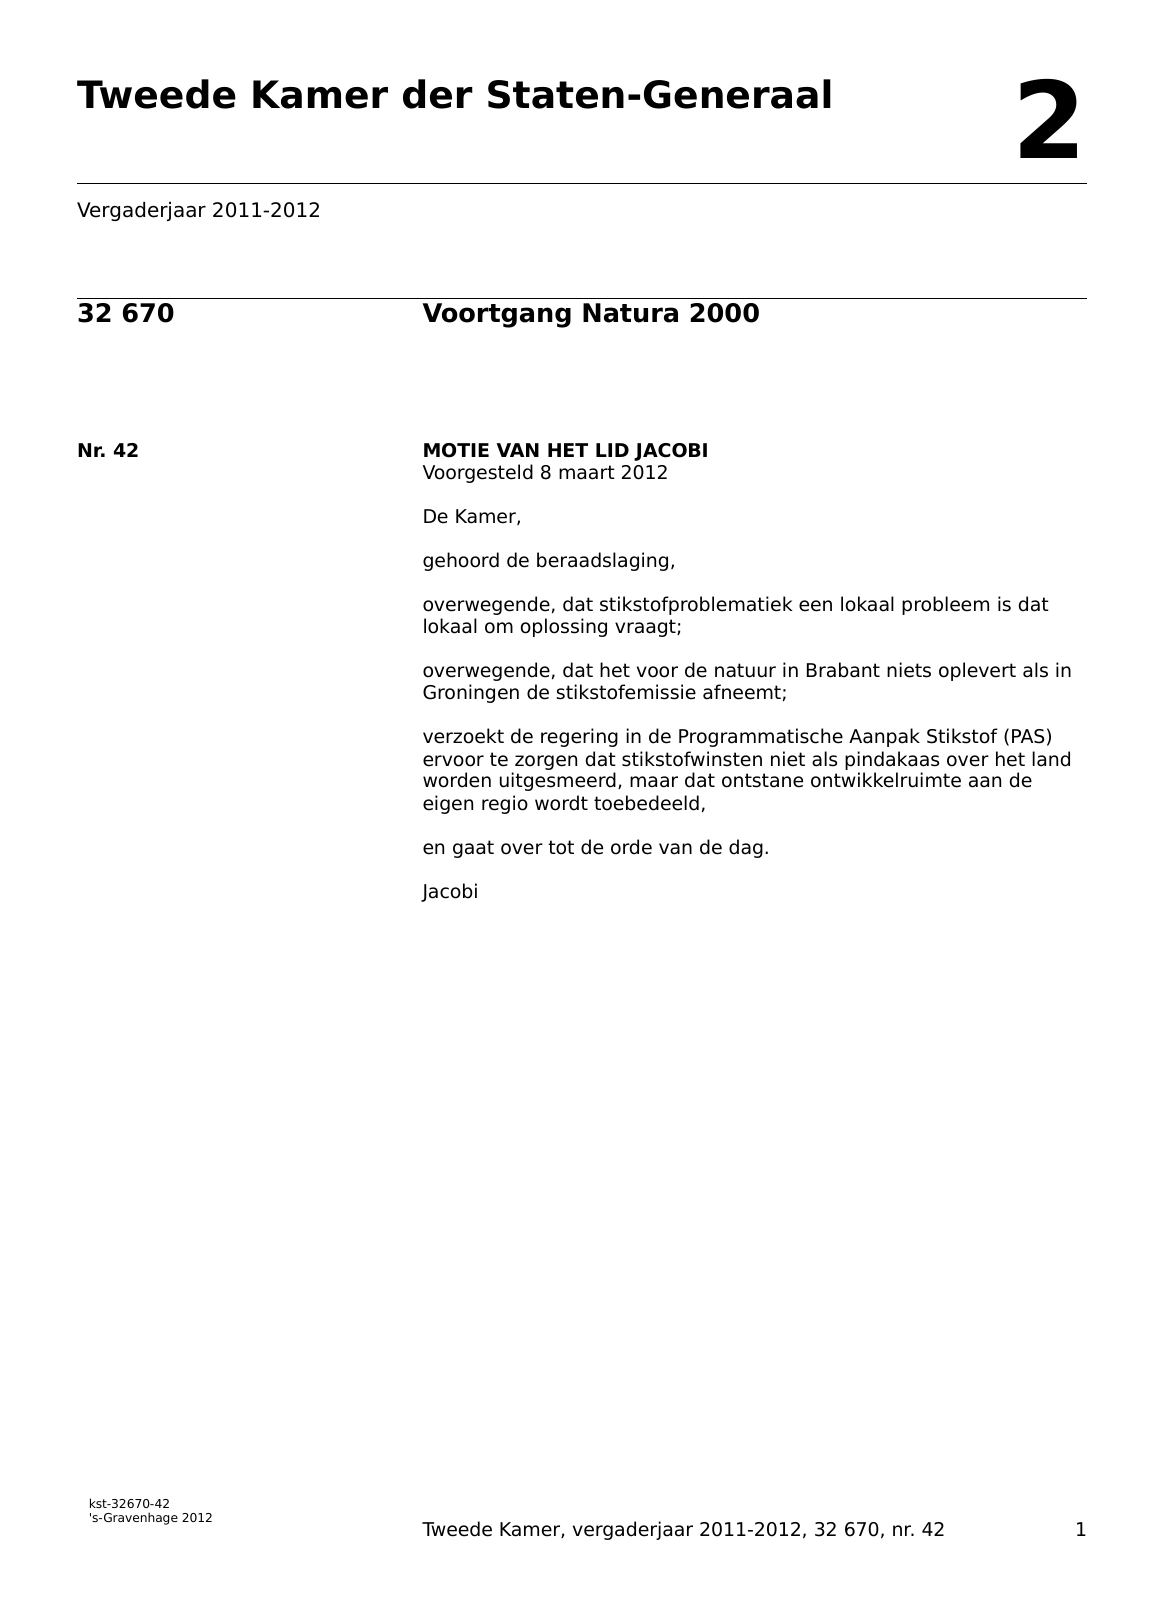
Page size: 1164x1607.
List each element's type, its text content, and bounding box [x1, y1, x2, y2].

text De Kamer, [422, 506, 1087, 528]
text 's-Gravenhage 2012 [88, 1511, 323, 1525]
subtitle Nr. 42 MOTIE VAN HET LID JACOBI [77, 440, 1087, 462]
text Jacobi [422, 881, 1087, 903]
text gehoord de beraadslaging, [422, 550, 1087, 572]
table_header Tweede Kamer der Staten-Generaal [77, 59, 886, 183]
text kst-32670-42 [88, 1497, 323, 1511]
table_header 2 [886, 59, 1087, 183]
text Voorgesteld 8 maart 2012 [422, 462, 1087, 484]
text en gaat over tot de orde van de dag. [422, 837, 1087, 858]
subtitle 32 670 Voortgang Natura 2000 [77, 299, 1087, 329]
text verzoekt de regering in de Programmatische Aanpak Stikstof (PAS) ervoor te zorgen dat stikstofwinsten niet als pindakaas over het land worden uitgesmeerd, maar dat ontstane ontwikkelruimte aan de eigen regio wordt toebedeeld, [422, 726, 1087, 814]
text overwegende, dat stikstofproblematiek een lokaal probleem is dat lokaal om oplossing vraagt; [422, 594, 1087, 638]
table_cell Vergaderjaar 2011-2012 [77, 184, 1087, 298]
text overwegende, dat het voor de natuur in Brabant niets oplevert als in Groningen de stikstofemissie afneemt; [422, 660, 1087, 704]
